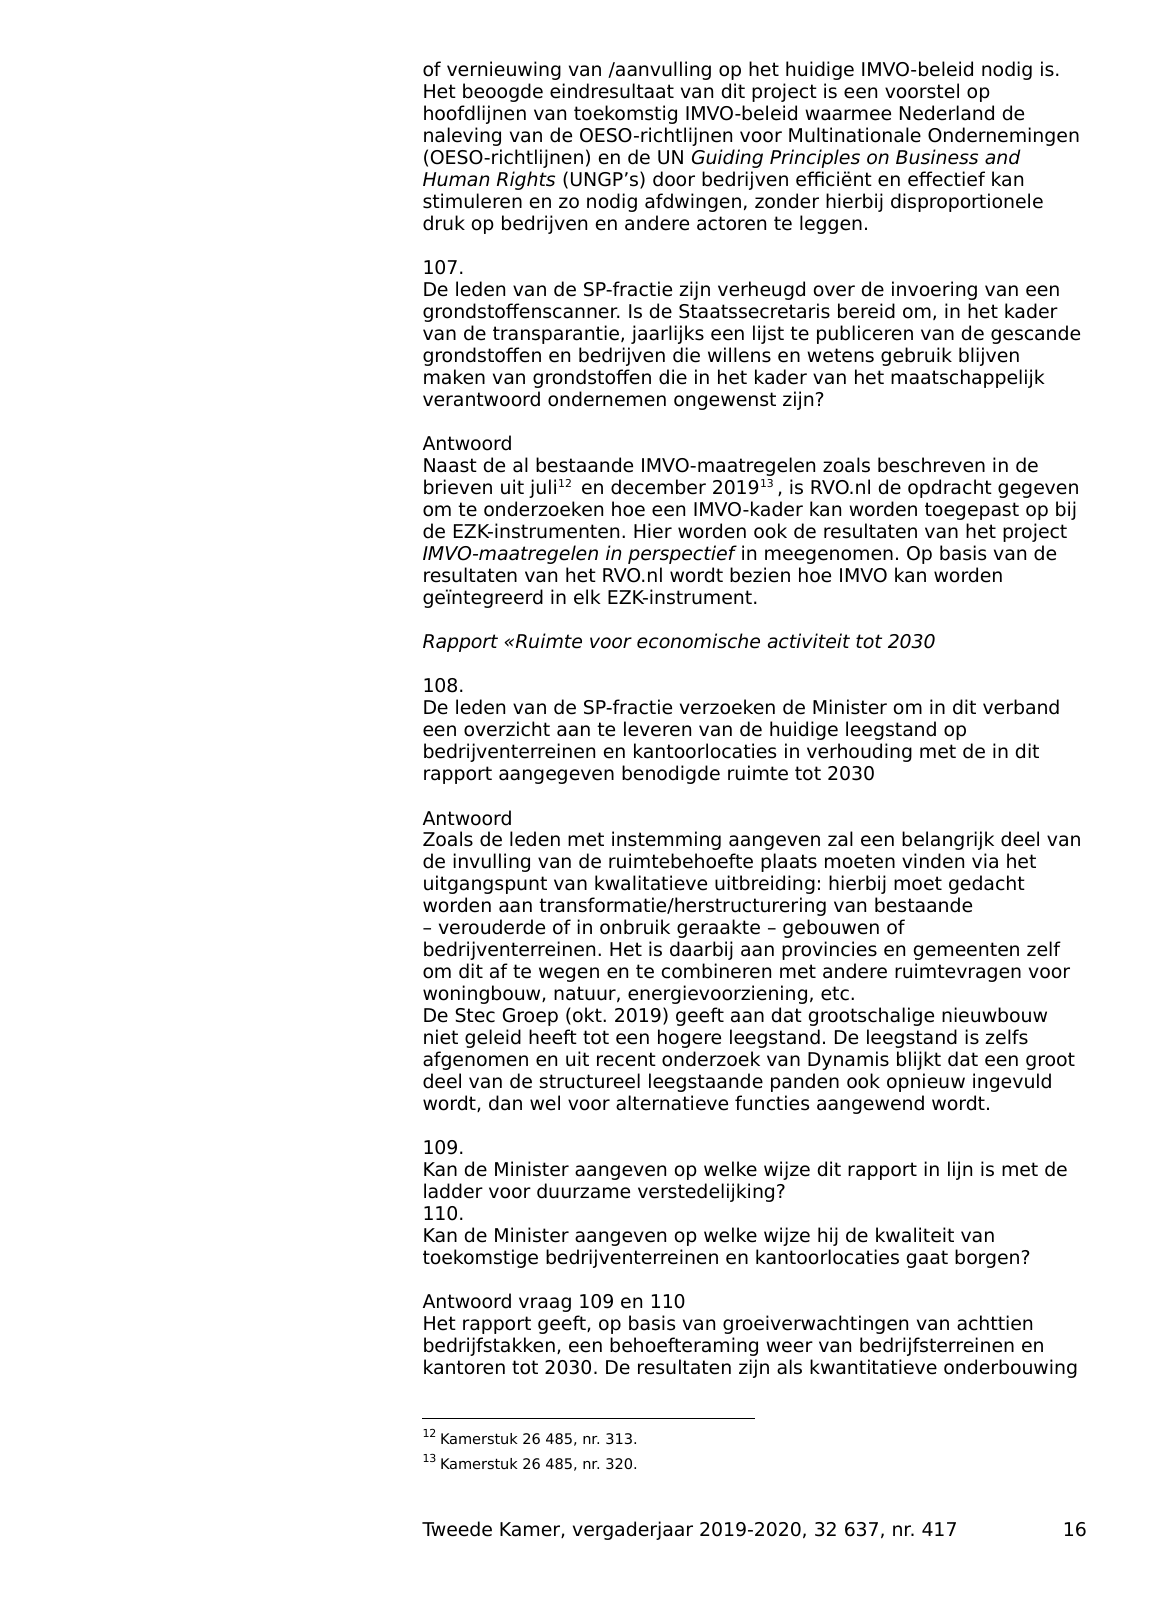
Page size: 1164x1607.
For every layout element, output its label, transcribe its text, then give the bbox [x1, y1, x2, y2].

text Antwoord vraag 109 en 110 [422, 1291, 1087, 1313]
text of vernieuwing van /aanvulling op het huidige IMVO-beleid nodig is. Het beoogde eindresultaat van dit project is een voorstel op hoofdlijnen van toekomstig IMVO-beleid waarmee Nederland de naleving van de OESO-richtlijnen voor Multinationale Ondernemingen (OESO-richtlijnen) en de UN Guiding Principles on Business and Human Rights (UNGP’s) door bedrijven efficiënt en effectief kan stimuleren en zo nodig afdwingen, zonder hierbij disproportionele druk op bedrijven en andere actoren te leggen. [422, 59, 1087, 235]
text De Stec Groep (okt. 2019) geeft aan dat grootschalige nieuwbouw niet geleid heeft tot een hogere leegstand. De leegstand is zelfs afgenomen en uit recent onderzoek van Dynamis blijkt dat een groot deel van de structureel leegstaande panden ook opnieuw ingevuld wordt, dan wel voor alternatieve functies aangewend wordt. [422, 1005, 1087, 1115]
text Het rapport geeft, op basis van groeiverwachtingen van achttien bedrijfstakken, een behoefteraming weer van bedrijfsterreinen en kantoren tot 2030. De resultaten zijn als kwantitatieve onderbouwing [422, 1313, 1087, 1379]
subtitle Rapport «Ruimte voor economische activiteit tot 2030 [422, 631, 1087, 653]
text Kamerstuk 26 485, nr. 313. [422, 1427, 1087, 1449]
text De leden van de SP-fractie verzoeken de Minister om in dit verband een overzicht aan te leveren van de huidige leegstand op bedrijventerreinen en kantoorlocaties in verhouding met de in dit rapport aangegeven benodigde ruimte tot 2030 [422, 697, 1087, 785]
text 110. [422, 1203, 1087, 1225]
text Naast de al bestaande IMVO-maatregelen zoals beschreven in de brieven uit juli en december 2019, is RVO.nl de opdracht gegeven om te onderzoeken hoe een IMVO-kader kan worden toegepast op bij de EZK-instrumenten. Hier worden ook de resultaten van het project IMVO-maatregelen in perspectief in meegenomen. Op basis van de resultaten van het RVO.nl wordt bezien hoe IMVO kan worden geïntegreerd in elk EZK-instrument. [422, 455, 1087, 609]
text Antwoord [422, 433, 1087, 455]
text 109. [422, 1137, 1087, 1159]
text Kan de Minister aangeven op welke wijze dit rapport in lijn is met de ladder voor duurzame verstedelijking? [422, 1159, 1087, 1203]
text Antwoord [422, 807, 1087, 829]
text Kamerstuk 26 485, nr. 320. [422, 1452, 1087, 1474]
text 108. [422, 675, 1087, 697]
text Kan de Minister aangeven op welke wijze hij de kwaliteit van toekomstige bedrijventerreinen en kantoorlocaties gaat borgen? [422, 1225, 1087, 1269]
text 107. [422, 257, 1087, 279]
text De leden van de SP-fractie zijn verheugd over de invoering van een grondstoffenscanner. Is de Staatssecretaris bereid om, in het kader van de transparantie, jaarlijks een lijst te publiceren van de gescande grondstoffen en bedrijven die willens en wetens gebruik blijven maken van grondstoffen die in het kader van het maatschappelijk verantwoord ondernemen ongewenst zijn? [422, 279, 1087, 411]
text Zoals de leden met instemming aangeven zal een belangrijk deel van de invulling van de ruimtebehoefte plaats moeten vinden via het uitgangspunt van kwalitatieve uitbreiding: hierbij moet gedacht worden aan transformatie/herstructurering van bestaande – verouderde of in onbruik geraakte – gebouwen of bedrijventerreinen. Het is daarbij aan provincies en gemeenten zelf om dit af te wegen en te combineren met andere ruimtevragen voor woningbouw, natuur, energievoorziening, etc. [422, 829, 1087, 1005]
